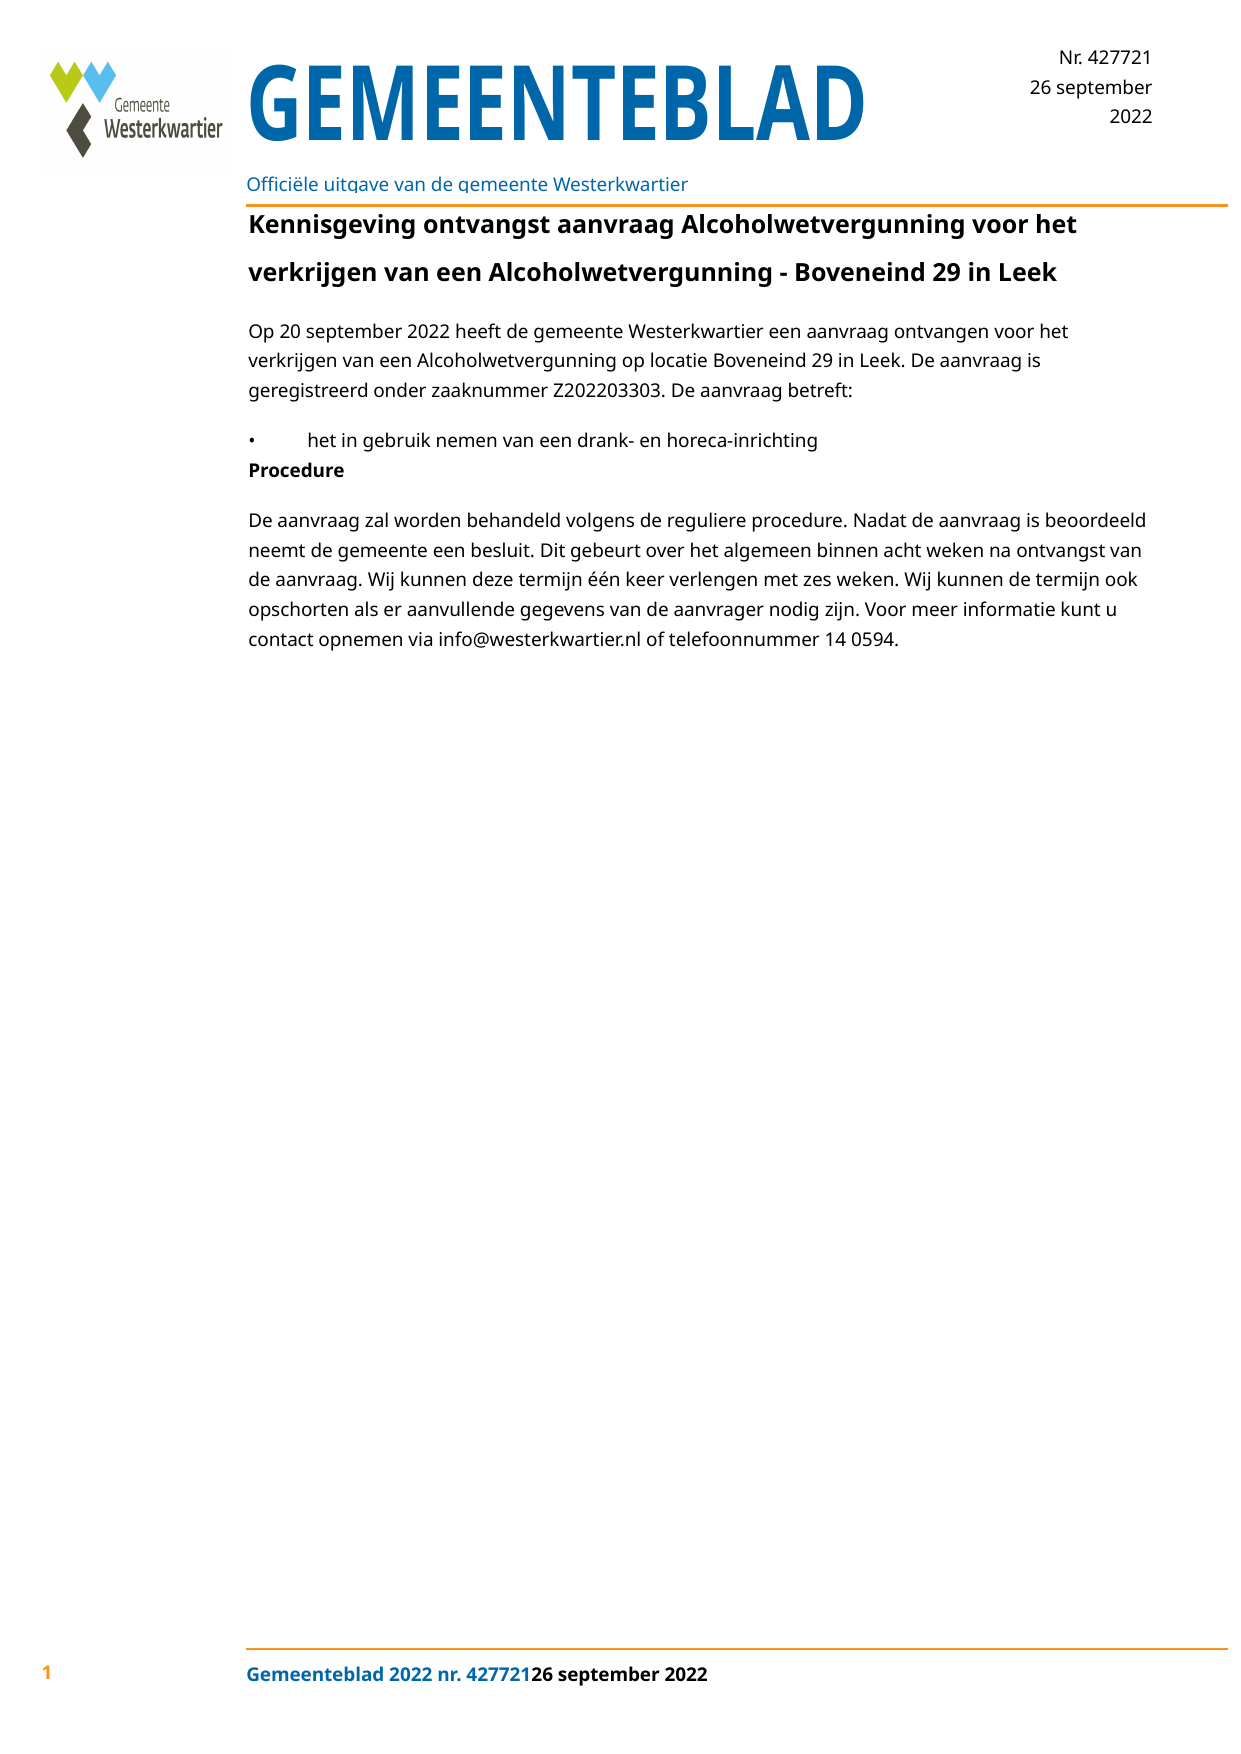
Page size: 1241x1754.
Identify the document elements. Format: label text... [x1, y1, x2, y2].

text Kennisgeving ontvangst aanvraag Alcoholwetvergunning voor het verkrijgen van een Alcoholwetvergunning - Boveneind 29 in Leek [248, 207, 1152, 288]
text Procedure [248, 457, 1152, 483]
picture [41, 47, 231, 172]
text De aanvraag zal worden behandeld volgens de reguliere procedure. Nadat de aanvraag is beoordeeld neemt de gemeente een besluit. Dit gebeurt over het algemeen binnen acht weken na ontvangst van de aanvraag. Wij kunnen deze termijn één keer verlengen met zes weken. Wij kunnen de termijn ook opschorten als er aanvullende gegevens van de aanvrager nodig zijn. Voor meer informatie kunt u contact opnemen via info@westerkwartier.nl of telefoonnummer 14 0594. [248, 507, 1152, 652]
list het in gebruik nemen van een drank- en horeca-inrichting [248, 427, 1152, 453]
text Op 20 september 2022 heeft de gemeente Westerkwartier een aanvraag ontvangen voor het verkrijgen van een Alcoholwetvergunning op locatie Boveneind 29 in Leek. De aanvraag is geregistreerd onder zaaknummer Z202203303. De aanvraag betreft: [248, 318, 1152, 403]
